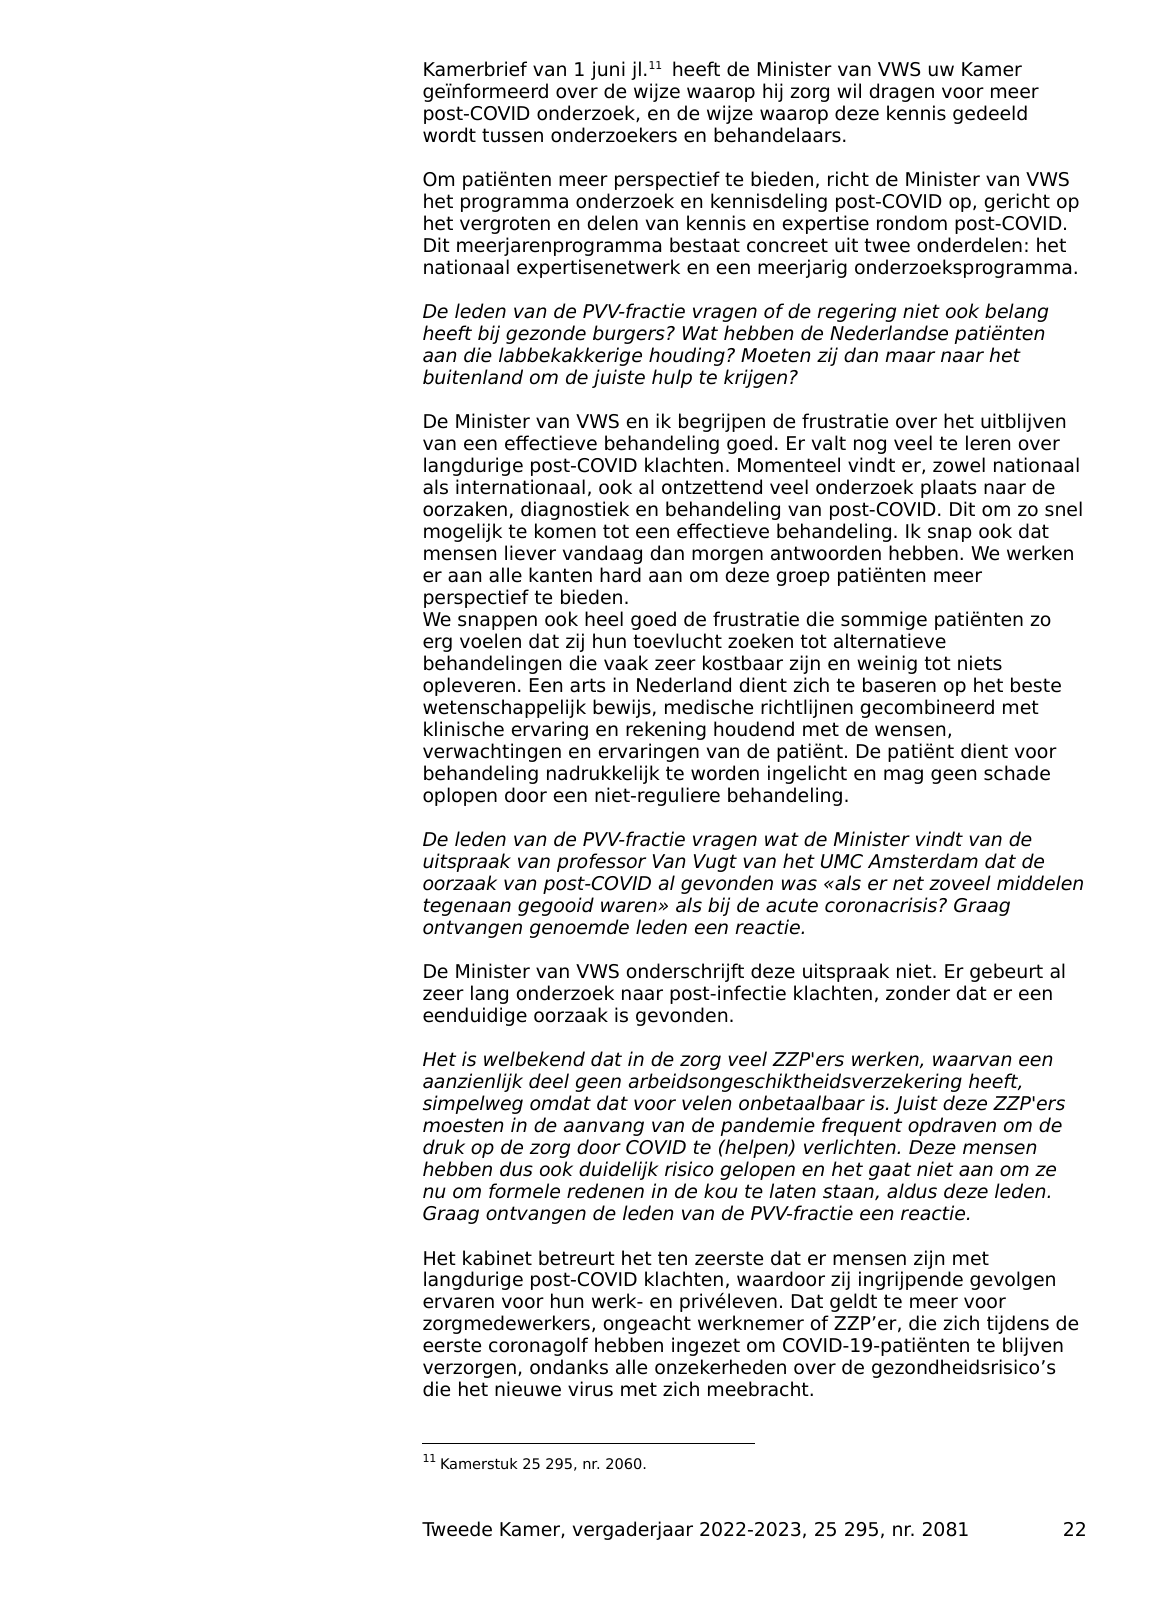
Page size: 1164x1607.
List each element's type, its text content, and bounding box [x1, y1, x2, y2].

text Het kabinet betreurt het ten zeerste dat er mensen zijn met langdurige post-COVID klachten, waardoor zij ingrijpende gevolgen ervaren voor hun werk- en privéleven. Dat geldt te meer voor zorgmedewerkers, ongeacht werknemer of ZZP’er, die zich tijdens de eerste coronagolf hebben ingezet om COVID-19-patiënten te blijven verzorgen, ondanks alle onzekerheden over de gezondheidsrisico’s die het nieuwe virus met zich meebracht. [422, 1247, 1087, 1401]
text De Minister van VWS en ik begrijpen de frustratie over het uitblijven van een effectieve behandeling goed. Er valt nog veel te leren over langdurige post-COVID klachten. Momenteel vindt er, zowel nationaal als internationaal, ook al ontzettend veel onderzoek plaats naar de oorzaken, diagnostiek en behandeling van post-COVID. Dit om zo snel mogelijk te komen tot een effectieve behandeling. Ik snap ook dat mensen liever vandaag dan morgen antwoorden hebben. We werken er aan alle kanten hard aan om deze groep patiënten meer perspectief te bieden. [422, 411, 1087, 609]
text De Minister van VWS onderschrijft deze uitspraak niet. Er gebeurt al zeer lang onderzoek naar post-infectie klachten, zonder dat er een eenduidige oorzaak is gevonden. [422, 961, 1087, 1027]
text Kamerbrief van 1 juni jl. heeft de Minister van VWS uw Kamer geïnformeerd over de wijze waarop hij zorg wil dragen voor meer post-COVID onderzoek, en de wijze waarop deze kennis gedeeld wordt tussen onderzoekers en behandelaars. [422, 59, 1087, 147]
text Om patiënten meer perspectief te bieden, richt de Minister van VWS het programma onderzoek en kennisdeling post-COVID op, gericht op het vergroten en delen van kennis en expertise rondom post-COVID. Dit meerjarenprogramma bestaat concreet uit twee onderdelen: het nationaal expertisenetwerk en een meerjarig onderzoeksprogramma. [422, 169, 1087, 279]
text We snappen ook heel goed de frustratie die sommige patiënten zo erg voelen dat zij hun toevlucht zoeken tot alternatieve behandelingen die vaak zeer kostbaar zijn en weinig tot niets opleveren. Een arts in Nederland dient zich te baseren op het beste wetenschappelijk bewijs, medische richtlijnen gecombineerd met klinische ervaring en rekening houdend met de wensen, verwachtingen en ervaringen van de patiënt. De patiënt dient voor behandeling nadrukkelijk te worden ingelicht en mag geen schade oplopen door een niet-reguliere behandeling. [422, 609, 1087, 807]
text Het is welbekend dat in de zorg veel ZZP'ers werken, waarvan een aanzienlijk deel geen arbeidsongeschiktheidsverzekering heeft, simpelweg omdat dat voor velen onbetaalbaar is. Juist deze ZZP'ers moesten in de aanvang van de pandemie frequent opdraven om de druk op de zorg door COVID te (helpen) verlichten. Deze mensen hebben dus ook duidelijk risico gelopen en het gaat niet aan om ze nu om formele redenen in de kou te laten staan, aldus deze leden. Graag ontvangen de leden van de PVV-fractie een reactie. [422, 1049, 1087, 1225]
text Kamerstuk 25 295, nr. 2060. [422, 1452, 1087, 1474]
text De leden van de PVV-fractie vragen wat de Minister vindt van de uitspraak van professor Van Vugt van het UMC Amsterdam dat de oorzaak van post-COVID al gevonden was «als er net zoveel middelen tegenaan gegooid waren» als bij de acute coronacrisis? Graag ontvangen genoemde leden een reactie. [422, 829, 1087, 939]
text De leden van de PVV-fractie vragen of de regering niet ook belang heeft bij gezonde burgers? Wat hebben de Nederlandse patiënten aan die labbekakkerige houding? Moeten zij dan maar naar het buitenland om de juiste hulp te krijgen? [422, 301, 1087, 389]
